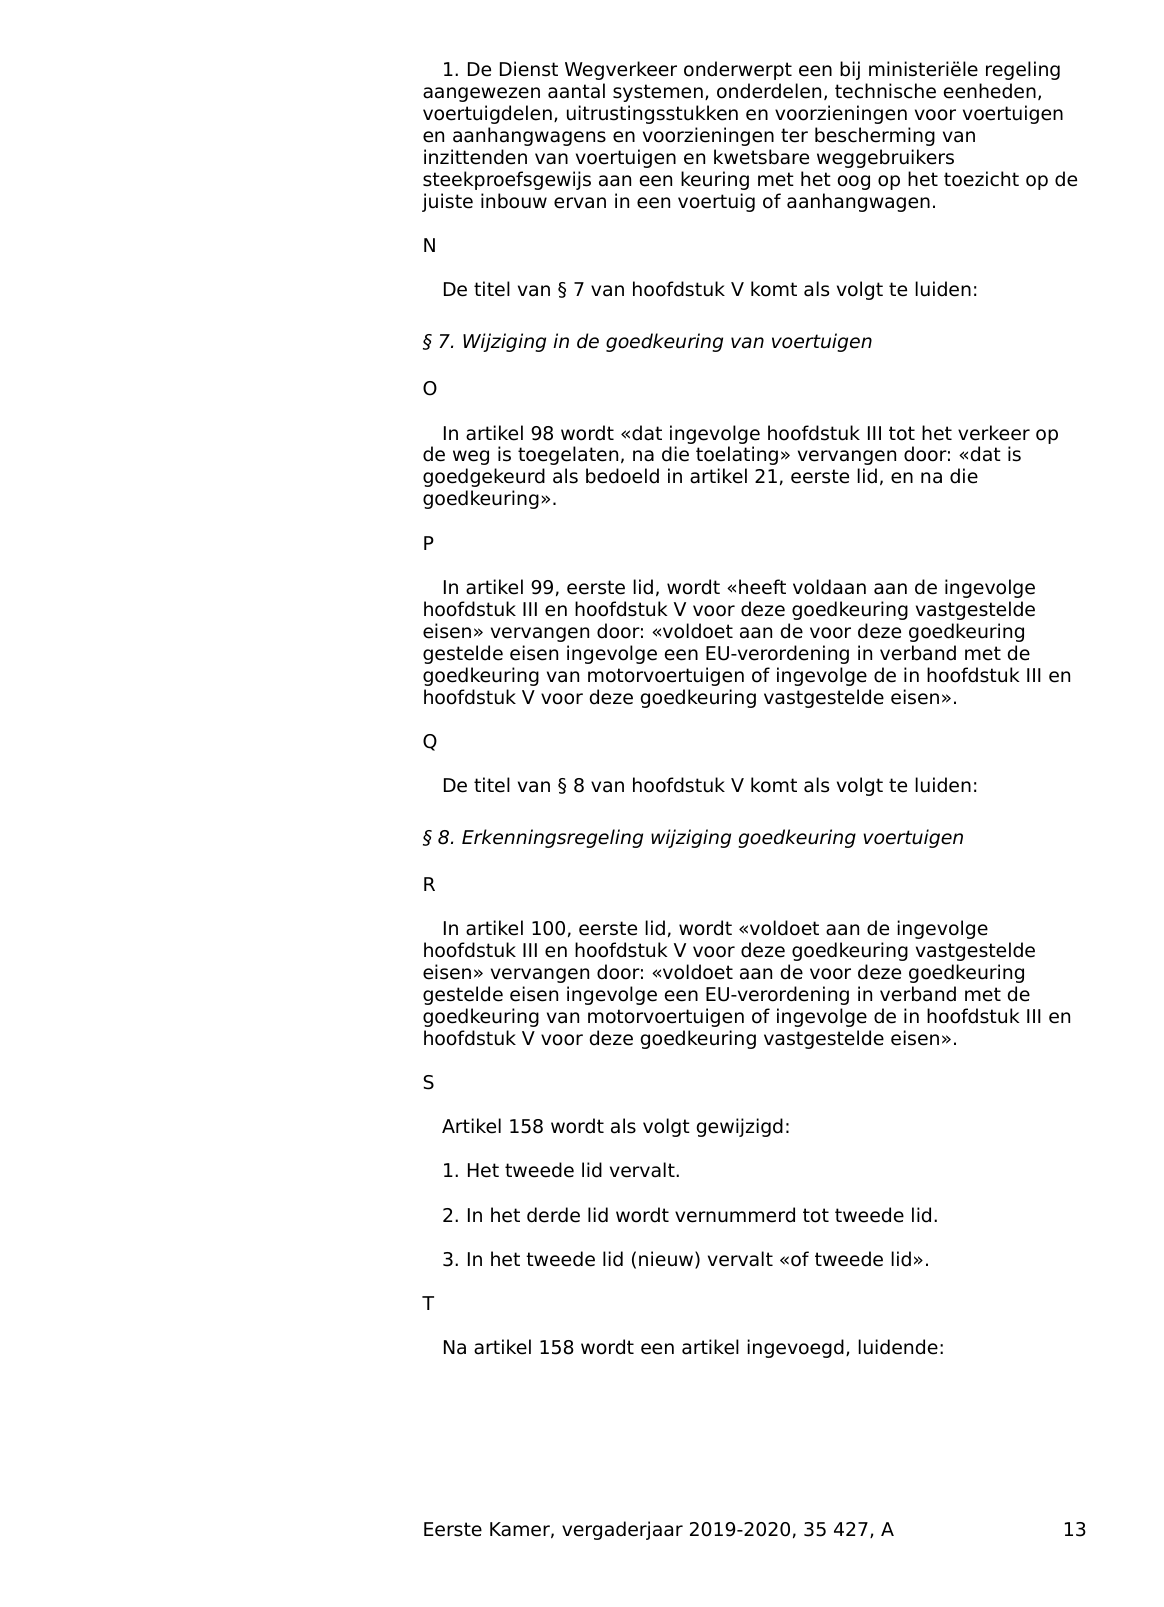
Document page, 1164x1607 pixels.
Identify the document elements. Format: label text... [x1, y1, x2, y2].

text In artikel 100, eerste lid, wordt «voldoet aan de ingevolge hoofdstuk III en hoofdstuk V voor deze goedkeuring vastgestelde eisen» vervangen door: «voldoet aan de voor deze goedkeuring gestelde eisen ingevolge een EU-verordening in verband met de goedkeuring van motorvoertuigen of ingevolge de in hoofdstuk III en hoofdstuk V voor deze goedkeuring vastgestelde eisen». [422, 918, 1087, 1050]
text T [422, 1293, 1087, 1315]
text 3. In het tweede lid (nieuw) vervalt «of tweede lid». [422, 1249, 1087, 1271]
text De titel van § 7 van hoofdstuk V komt als volgt te luiden: [422, 279, 1087, 301]
text S [422, 1072, 1087, 1094]
text In artikel 98 wordt «dat ingevolge hoofdstuk III tot het verkeer op de weg is toegelaten, na die toelating» vervangen door: «dat is goedgekeurd als bedoeld in artikel 21, eerste lid, en na die goedkeuring». [422, 422, 1087, 510]
subtitle § 8. Erkenningsregeling wijziging goedkeuring voertuigen [422, 827, 1087, 849]
text 1. De Dienst Wegverkeer onderwerpt een bij ministeriële regeling aangewezen aantal systemen, onderdelen, technische eenheden, voertuigdelen, uitrustingsstukken en voorzieningen voor voertuigen en aanhangwagens en voorzieningen ter bescherming van inzittenden van voertuigen en kwetsbare weggebruikers steekproefsgewijs aan een keuring met het oog op het toezicht op de juiste inbouw ervan in een voertuig of aanhangwagen. [422, 59, 1087, 213]
text Na artikel 158 wordt een artikel ingevoegd, luidende: [422, 1337, 1087, 1359]
text In artikel 99, eerste lid, wordt «heeft voldaan aan de ingevolge hoofdstuk III en hoofdstuk V voor deze goedkeuring vastgestelde eisen» vervangen door: «voldoet aan de voor deze goedkeuring gestelde eisen ingevolge een EU-verordening in verband met de goedkeuring van motorvoertuigen of ingevolge de in hoofdstuk III en hoofdstuk V voor deze goedkeuring vastgestelde eisen». [422, 577, 1087, 708]
text 2. In het derde lid wordt vernummerd tot tweede lid. [422, 1204, 1087, 1227]
text R [422, 874, 1087, 896]
text Artikel 158 wordt als volgt gewijzigd: [422, 1116, 1087, 1138]
text O [422, 378, 1087, 400]
subtitle § 7. Wijziging in de goedkeuring van voertuigen [422, 331, 1087, 353]
text De titel van § 8 van hoofdstuk V komt als volgt te luiden: [422, 775, 1087, 797]
text N [422, 235, 1087, 257]
text 1. Het tweede lid vervalt. [422, 1160, 1087, 1182]
text P [422, 532, 1087, 554]
text Q [422, 731, 1087, 753]
